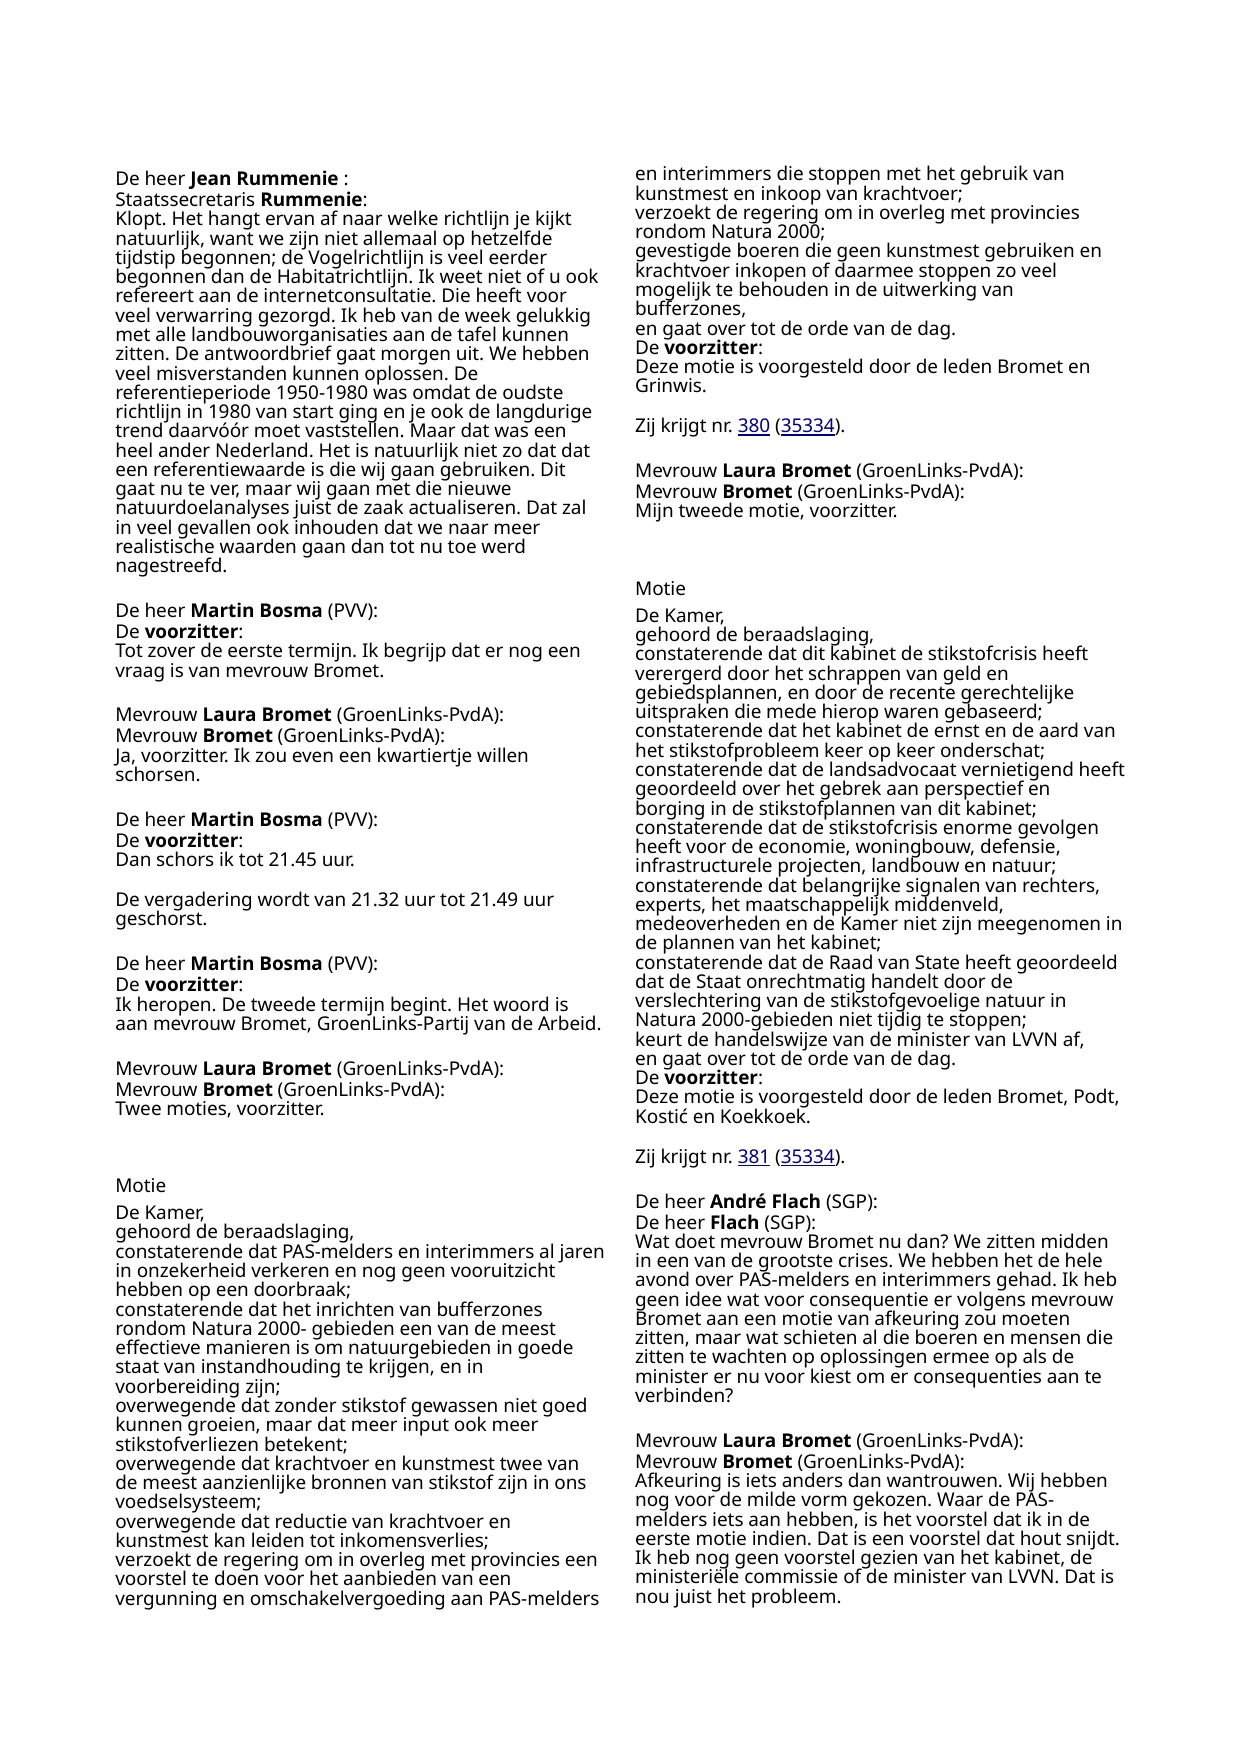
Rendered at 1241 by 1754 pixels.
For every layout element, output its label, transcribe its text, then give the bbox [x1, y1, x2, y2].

text De voorzitter: [115, 976, 605, 996]
text Ik heropen. De tweede termijn begint. Het woord is aan mevrouw Bromet, GroenLinks-Partij van de Arbeid. [115, 996, 605, 1034]
text verzoekt de regering om in overleg met provincies een voorstel te doen voor het aanbieden van een vergunning en omschakelvergoeding aan PAS-melders [115, 1551, 605, 1609]
text constaterende dat PAS-melders en interimmers al jaren in onzekerheid verkeren en nog geen vooruitzicht hebben op een doorbraak; [115, 1243, 605, 1301]
text constaterende dat het kabinet de ernst en de aard van het stikstofprobleem keer op keer onderschat; [635, 722, 1125, 761]
text gehoord de beraadslaging, [115, 1223, 605, 1243]
text De Kamer, [635, 607, 1125, 626]
text overwegende dat reductie van krachtvoer en kunstmest kan leiden tot inkomensverlies; [115, 1513, 605, 1551]
text De voorzitter: [635, 339, 1125, 358]
text Ja, voorzitter. Ik zou even een kwartiertje willen schorsen. [115, 747, 605, 785]
text Mevrouw Bromet (GroenLinks-PvdA): [635, 1453, 1125, 1472]
text overwegende dat zonder stikstof gewassen niet goed kunnen groeien, maar dat meer input ook meer stikstofverliezen betekent; [115, 1397, 605, 1455]
text constaterende dat de Raad van State heeft geoordeeld dat de Staat onrechtmatig handelt door de verslechtering van de stikstofgevoelige natuur in Natura 2000-gebieden niet tijdig te stoppen; [635, 954, 1125, 1031]
text De heer André Flach (SGP): [635, 1188, 1125, 1214]
text De heer Martin Bosma (PVV): [115, 597, 605, 623]
text De voorzitter: [115, 832, 605, 851]
text Zij krijgt nr. 381 (35334). [635, 1148, 1125, 1167]
text De voorzitter: [635, 1069, 1125, 1088]
text De voorzitter: [115, 623, 605, 642]
text Mevrouw Laura Bromet (GroenLinks-PvdA): [115, 702, 605, 727]
text Deze motie is voorgesteld door de leden Bromet, Podt, Kostić en Koekkoek. [635, 1088, 1125, 1127]
text en gaat over tot de orde van de dag. [635, 319, 1125, 339]
text gevestigde boeren die geen kunstmest gebruiken en krachtvoer inkopen of daarmee stoppen zo veel mogelijk te behouden in de uitwerking van bufferzones, [635, 242, 1125, 319]
text keurt de handelswijze van de minister van LVVN af, [635, 1031, 1125, 1050]
text verzoekt de regering om in overleg met provincies rondom Natura 2000; [635, 204, 1125, 242]
text Wat doet mevrouw Bromet nu dan? We zitten midden in een van de grootste crises. We hebben het de hele avond over PAS-melders en interimmers gehad. Ik heb geen idee wat voor consequentie er volgens mevrouw Bromet aan een motie van afkeuring zou moeten zitten, maar wat schieten al die boeren en mensen die zitten te wachten op oplossingen ermee op als de minister er nu voor kiest om er consequenties aan te verbinden? [635, 1233, 1125, 1406]
text en gaat over tot de orde van de dag. [635, 1050, 1125, 1069]
text Mevrouw Laura Bromet (GroenLinks-PvdA): [115, 1055, 605, 1081]
text Mevrouw Bromet (GroenLinks-PvdA): [115, 727, 605, 747]
text Klopt. Het hangt ervan af naar welke richtlijn je kijkt natuurlijk, want we zijn niet allemaal op hetzelfde tijdstip begonnen; de Vogelrichtlijn is veel eerder begonnen dan de Habitatrichtlijn. Ik weet niet of u ook refereert aan de internetconsultatie. Die heeft voor veel verwarring gezorgd. Ik heb van de week gelukkig met alle landbouworganisaties aan de tafel kunnen zitten. De antwoordbrief gaat morgen uit. We hebben veel misverstanden kunnen oplossen. De referentieperiode 1950-1980 was omdat de oudste richtlijn in 1980 van start ging en je ook de langdurige trend daarvóór moet vaststellen. Maar dat was een heel ander Nederland. Het is natuurlijk niet zo dat dat een referentiewaarde is die wij gaan gebruiken. Dit gaat nu te ver, maar wij gaan met die nieuwe natuurdoelanalyses juist de zaak actualiseren. Dat zal in veel gevallen ook inhouden dat we naar meer realistische waarden gaan dan tot nu toe werd nagestreefd. [115, 210, 605, 576]
text Mijn tweede motie, voorzitter. [635, 502, 1125, 522]
text overwegende dat krachtvoer en kunstmest twee van de meest aanzienlijke bronnen van stikstof zijn in ons voedselsysteem; [115, 1455, 605, 1513]
text De Kamer, [115, 1204, 605, 1223]
text Tot zover de eerste termijn. Ik begrijp dat er nog een vraag is van mevrouw Bromet. [115, 642, 605, 681]
text Twee moties, voorzitter. [115, 1100, 605, 1119]
text Mevrouw Bromet (GroenLinks-PvdA): [635, 483, 1125, 502]
text Dan schors ik tot 21.45 uur. [115, 851, 605, 870]
text Mevrouw Laura Bromet (GroenLinks-PvdA): [635, 457, 1125, 483]
text constaterende dat de stikstofcrisis enorme gevolgen heeft voor de economie, woningbouw, defensie, infrastructurele projecten, landbouw en natuur; [635, 819, 1125, 877]
text constaterende dat dit kabinet de stikstofcrisis heeft verergerd door het schrappen van geld en gebiedsplannen, en door de recente gerechtelijke uitspraken die mede hierop waren gebaseerd; [635, 645, 1125, 722]
text De heer Flach (SGP): [635, 1214, 1125, 1233]
text Zij krijgt nr. 380 (35334). [635, 417, 1125, 437]
text gehoord de beraadslaging, [635, 626, 1125, 645]
text De vergadering wordt van 21.32 uur tot 21.49 uur geschorst. [115, 891, 605, 930]
text constaterende dat de landsadvocaat vernietigend heeft geoordeeld over het gebrek aan perspectief en borging in de stikstofplannen van dit kabinet; [635, 761, 1125, 819]
text Deze motie is voorgesteld door de leden Bromet en Grinwis. [635, 358, 1125, 397]
text Staatssecretaris Rummenie: [115, 191, 605, 210]
text De heer Martin Bosma (PVV): [115, 951, 605, 976]
text Mevrouw Laura Bromet (GroenLinks-PvdA): [635, 1427, 1125, 1453]
text Afkeuring is iets anders dan wantrouwen. Wij hebben nog voor de milde vorm gekozen. Waar de PAS-melders iets aan hebben, is het voorstel dat ik in de eerste motie indien. Dat is een voorstel dat hout snijdt. Ik heb nog geen voorstel gezien van het kabinet, de ministeriële commissie of de minister van LVVN. Dat is nou juist het probleem. [635, 1472, 1125, 1607]
text Motie [115, 1173, 605, 1198]
text constaterende dat het inrichten van bufferzones rondom Natura 2000- gebieden een van de meest effectieve manieren is om natuurgebieden in goede staat van instandhouding te krijgen, en in voorbereiding zijn; [115, 1301, 605, 1397]
text Motie [635, 575, 1125, 601]
text en interimmers die stoppen met het gebruik van kunstmest en inkoop van krachtvoer; [635, 165, 1125, 204]
text De heer Martin Bosma (PVV): [115, 806, 605, 832]
text Mevrouw Bromet (GroenLinks-PvdA): [115, 1081, 605, 1100]
text De heer Jean Rummenie : [115, 165, 605, 191]
text constaterende dat belangrijke signalen van rechters, experts, het maatschappelijk middenveld, medeoverheden en de Kamer niet zijn meegenomen in de plannen van het kabinet; [635, 877, 1125, 954]
